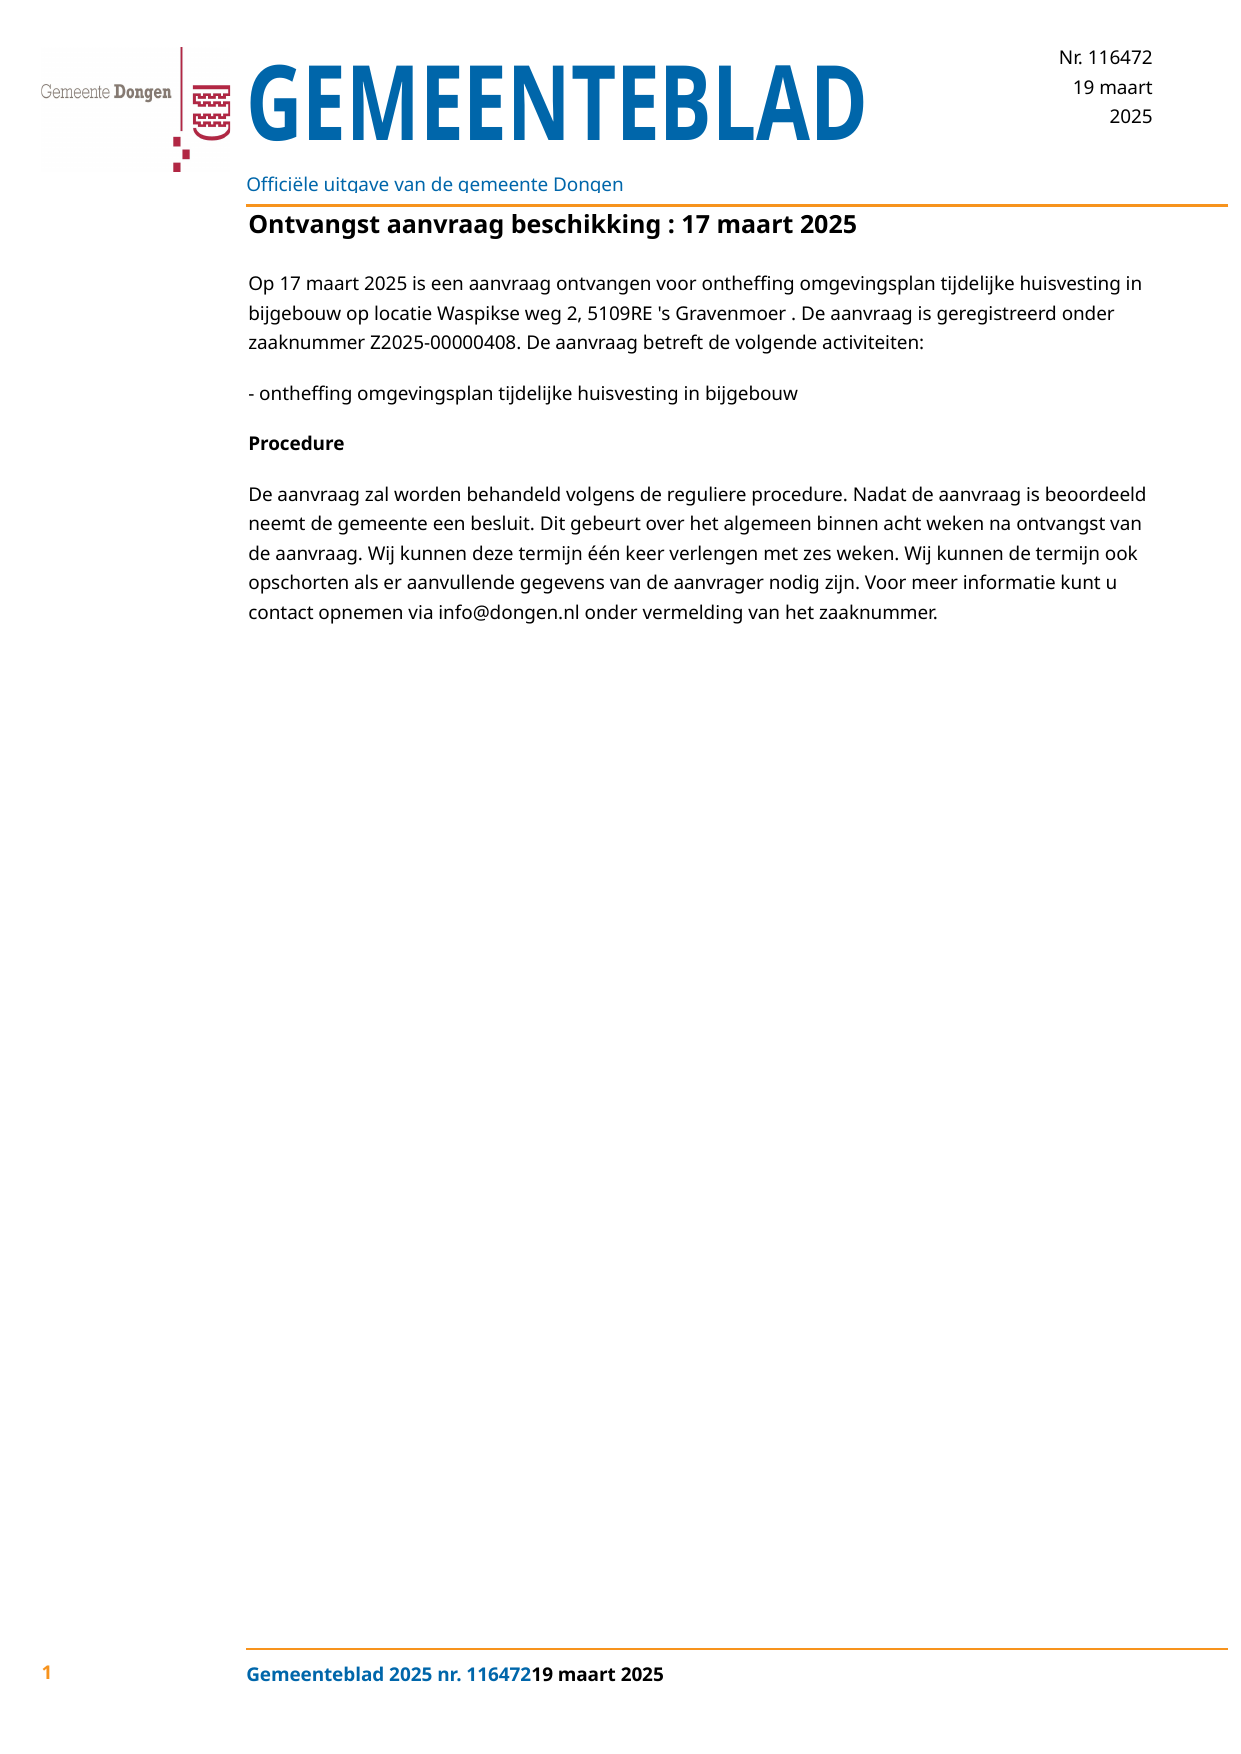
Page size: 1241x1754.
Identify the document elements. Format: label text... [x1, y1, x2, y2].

text Ontvangst aanvraag beschikking : 17 maart 2025 [248, 207, 1152, 241]
text Procedure [248, 430, 1152, 456]
text - ontheffing omgevingsplan tijdelijke huisvesting in bijgebouw [248, 380, 1152, 406]
text De aanvraag zal worden behandeld volgens de reguliere procedure. Nadat de aanvraag is beoordeeld neemt de gemeente een besluit. Dit gebeurt over het algemeen binnen acht weken na ontvangst van de aanvraag. Wij kunnen deze termijn één keer verlengen met zes weken. Wij kunnen de termijn ook opschorten als er aanvullende gegevens van de aanvrager nodig zijn. Voor meer informatie kunt u contact opnemen via info@dongen.nl onder vermelding van het zaaknummer. [248, 481, 1152, 625]
picture [41, 47, 231, 172]
text Op 17 maart 2025 is een aanvraag ontvangen voor ontheffing omgevingsplan tijdelijke huisvesting in bijgebouw op locatie Waspikse weg 2, 5109RE 's Gravenmoer . De aanvraag is geregistreerd onder zaaknummer Z2025-00000408. De aanvraag betreft de volgende activiteiten: [248, 270, 1152, 355]
